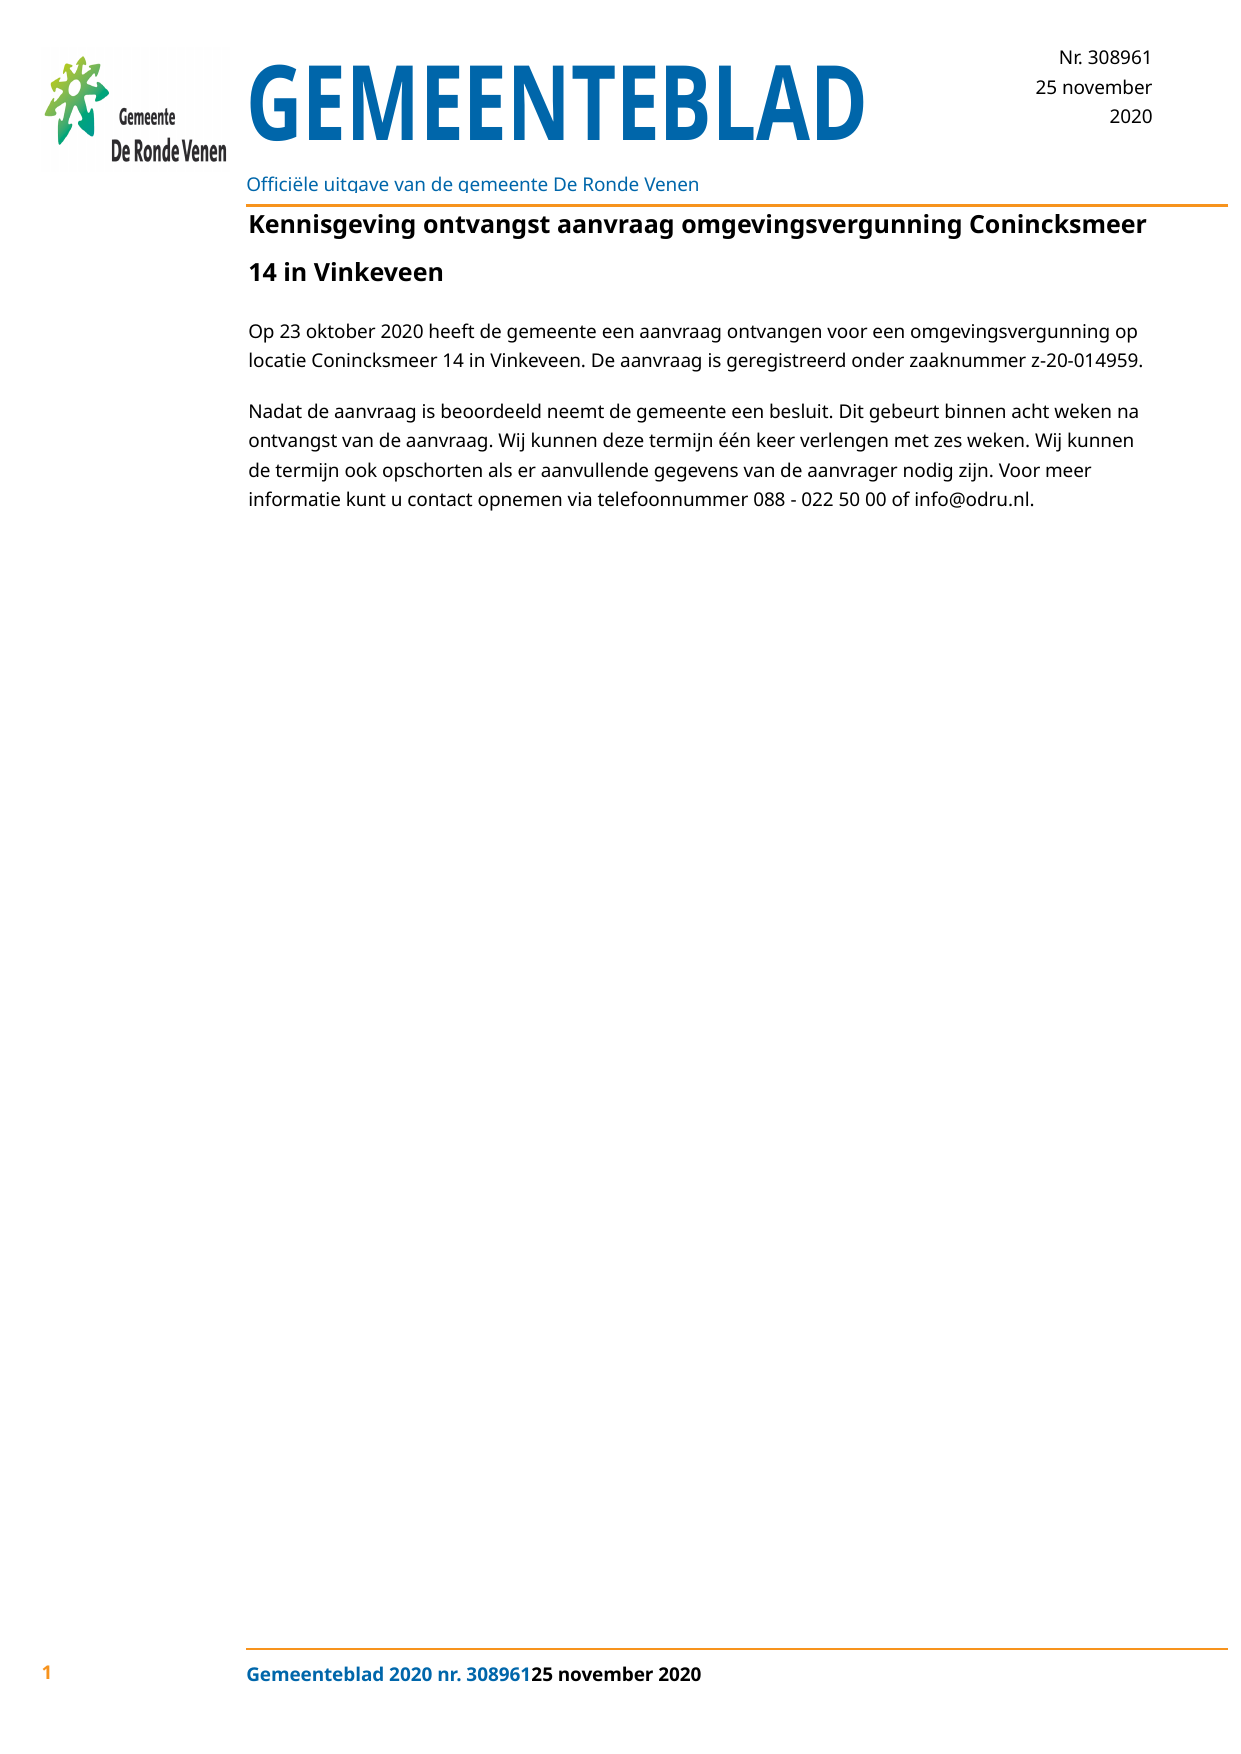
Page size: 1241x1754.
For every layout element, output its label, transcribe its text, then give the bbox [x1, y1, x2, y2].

picture [41, 47, 231, 172]
text Op 23 oktober 2020 heeft de gemeente een aanvraag ontvangen voor een omgevingsvergunning op locatie Conincksmeer 14 in Vinkeveen. De aanvraag is geregistreerd onder zaaknummer z-20-014959. [248, 318, 1152, 373]
text Kennisgeving ontvangst aanvraag omgevingsvergunning Conincksmeer 14 in Vinkeveen [248, 207, 1152, 288]
text Nadat de aanvraag is beoordeeld neemt de gemeente een besluit. Dit gebeurt binnen acht weken na ontvangst van de aanvraag. Wij kunnen deze termijn één keer verlengen met zes weken. Wij kunnen de termijn ook opschorten als er aanvullende gegevens van de aanvrager nodig zijn. Voor meer informatie kunt u contact opnemen via telefoonnummer 088 - 022 50 00 of info@odru.nl. [248, 398, 1152, 512]
